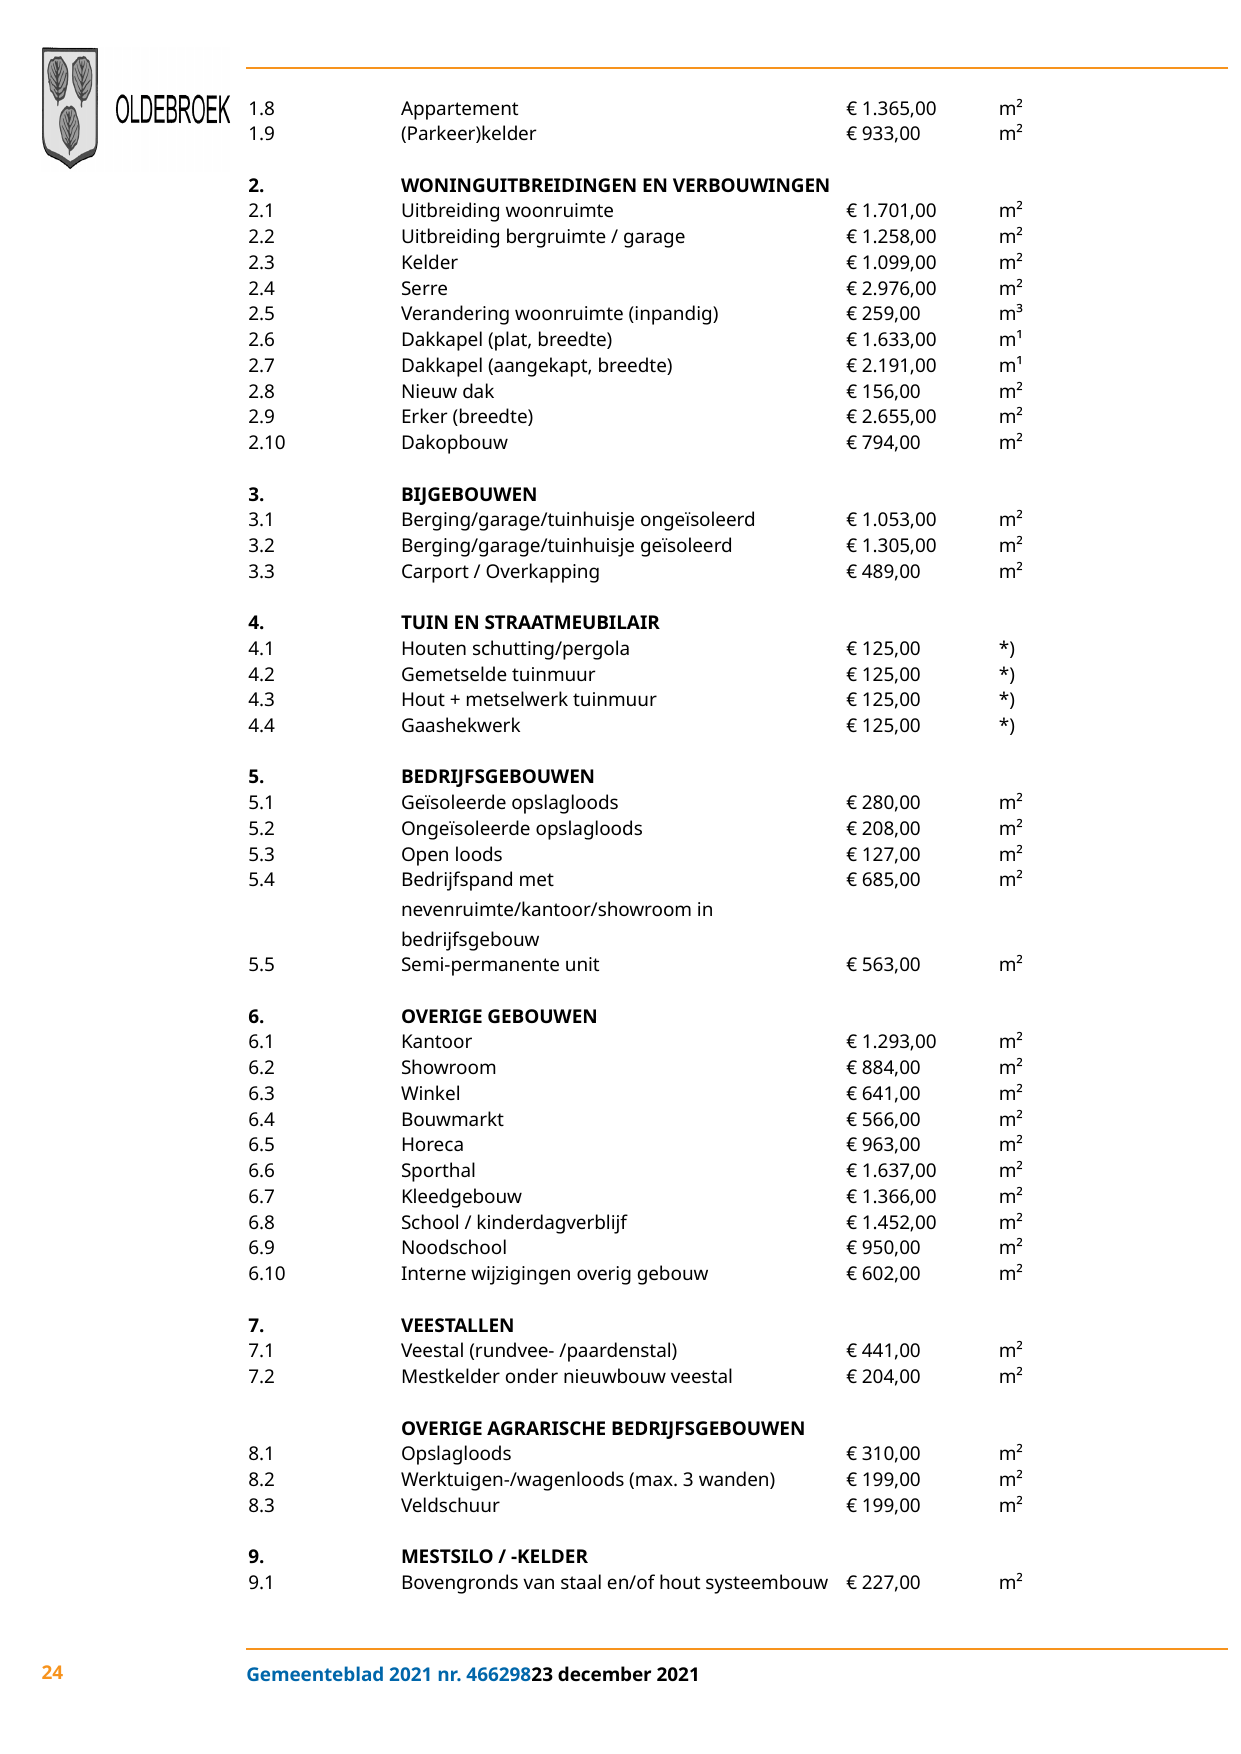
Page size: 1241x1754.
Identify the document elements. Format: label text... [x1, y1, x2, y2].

table_cell [999, 1543, 1152, 1569]
table_cell m² [999, 121, 1152, 146]
table_cell [248, 146, 401, 172]
table_cell Dakkapel (plat, breedte) [401, 326, 846, 352]
table_cell € 199,00 [846, 1492, 999, 1518]
table_cell Hout + metselwerk tuinmuur [401, 687, 846, 712]
table_cell [999, 1312, 1152, 1337]
table_cell 1.9 [248, 121, 401, 146]
table_cell 5.5 [248, 952, 401, 977]
table_cell [846, 1415, 999, 1440]
table_cell 6.7 [248, 1183, 401, 1209]
table_cell 2.3 [248, 249, 401, 275]
table_cell Winkel [401, 1080, 846, 1106]
table_cell Verandering woonruimte (inpandig) [401, 301, 846, 326]
table_cell 1.8 [248, 95, 401, 121]
table_cell m² [999, 1055, 1152, 1080]
table_cell m² [999, 1363, 1152, 1389]
table_cell Serre [401, 275, 846, 301]
table_cell VEESTALLEN [401, 1312, 846, 1337]
table_cell [999, 1415, 1152, 1440]
table_cell [846, 172, 999, 198]
table_cell [248, 738, 401, 764]
table_cell 8.1 [248, 1440, 401, 1466]
table_cell Dakopbouw [401, 429, 846, 455]
table_cell Semi-permanente unit [401, 952, 846, 977]
table_cell [846, 764, 999, 789]
table_cell € 1.305,00 [846, 532, 999, 558]
table_cell BEDRIJFSGEBOUWEN [401, 764, 846, 789]
table_cell € 685,00 [846, 867, 999, 952]
table_cell [846, 1003, 999, 1029]
table_cell m² [999, 1209, 1152, 1234]
table_cell € 441,00 [846, 1338, 999, 1363]
table_cell m² [999, 378, 1152, 403]
table_cell *) [999, 661, 1152, 687]
table_cell 5.1 [248, 790, 401, 815]
table_cell € 641,00 [846, 1080, 999, 1106]
table_cell Berging/garage/tuinhuisje ongeïsoleerd [401, 506, 846, 532]
table_cell 5. [248, 764, 401, 789]
table_cell m² [999, 952, 1152, 977]
table_cell 6.5 [248, 1132, 401, 1157]
table_cell Werktuigen-/wagenloods (max. 3 wanden) [401, 1466, 846, 1492]
table_cell Showroom [401, 1055, 846, 1080]
table_cell € 204,00 [846, 1363, 999, 1389]
table_cell m² [999, 1338, 1152, 1363]
table_cell 2.2 [248, 224, 401, 249]
table_cell 5.4 [248, 867, 401, 952]
table_cell 6.8 [248, 1209, 401, 1234]
table_cell [401, 1286, 846, 1312]
table_cell € 1.053,00 [846, 506, 999, 532]
table_cell Open loods [401, 841, 846, 867]
table_cell € 199,00 [846, 1466, 999, 1492]
table_cell € 2.191,00 [846, 352, 999, 378]
table_cell [401, 455, 846, 481]
table_cell 3.3 [248, 558, 401, 584]
table_cell m² [999, 1466, 1152, 1492]
table_cell € 1.637,00 [846, 1158, 999, 1183]
table_cell € 156,00 [846, 378, 999, 403]
table_cell € 884,00 [846, 1055, 999, 1080]
table_cell 5.3 [248, 841, 401, 867]
table_cell m³ [999, 301, 1152, 326]
table_cell 9.1 [248, 1569, 401, 1595]
table_cell m² [999, 790, 1152, 815]
table_cell *) [999, 635, 1152, 661]
table_cell [846, 1518, 999, 1543]
table_cell [401, 146, 846, 172]
table_cell [846, 1389, 999, 1415]
table_cell Mestkelder onder nieuwbouw veestal [401, 1363, 846, 1389]
table_cell [401, 1389, 846, 1415]
table_cell [999, 1389, 1152, 1415]
table_cell Kleedgebouw [401, 1183, 846, 1209]
table_cell [999, 172, 1152, 198]
table_cell Erker (breedte) [401, 404, 846, 429]
table_cell Nieuw dak [401, 378, 846, 403]
table_cell [999, 1003, 1152, 1029]
table_cell [999, 455, 1152, 481]
table_cell [999, 738, 1152, 764]
table_cell BIJGEBOUWEN [401, 481, 846, 506]
table_cell m² [999, 558, 1152, 584]
table_cell [999, 1286, 1152, 1312]
table_cell [248, 455, 401, 481]
table_cell m² [999, 249, 1152, 275]
table_cell m² [999, 95, 1152, 121]
table_cell Berging/garage/tuinhuisje geïsoleerd [401, 532, 846, 558]
table_cell 6. [248, 1003, 401, 1029]
table_cell *) [999, 712, 1152, 738]
table_cell [846, 584, 999, 609]
table_cell Uitbreiding bergruimte / garage [401, 224, 846, 249]
table_cell [999, 977, 1152, 1003]
table_cell m² [999, 1183, 1152, 1209]
table_cell m² [999, 867, 1152, 952]
table_cell m² [999, 1492, 1152, 1518]
table_cell 2.5 [248, 301, 401, 326]
table_cell € 602,00 [846, 1260, 999, 1286]
picture [41, 47, 231, 172]
table_cell € 125,00 [846, 712, 999, 738]
table_cell 2.4 [248, 275, 401, 301]
table_cell m² [999, 841, 1152, 867]
table_cell 6.9 [248, 1235, 401, 1260]
table_cell 6.2 [248, 1055, 401, 1080]
table_cell [846, 977, 999, 1003]
table_cell [248, 1415, 401, 1440]
table_cell [999, 146, 1152, 172]
table_cell Bovengronds van staal en/of hout systeembouw [401, 1569, 846, 1595]
table_cell Noodschool [401, 1235, 846, 1260]
table_cell [248, 1518, 401, 1543]
table_cell € 310,00 [846, 1440, 999, 1466]
table_cell m² [999, 1235, 1152, 1260]
table_cell m¹ [999, 326, 1152, 352]
table_cell [846, 481, 999, 506]
table_cell [846, 738, 999, 764]
table_cell m² [999, 532, 1152, 558]
table_cell Bedrijfspand met nevenruimte/kantoor/showroom in bedrijfsgebouw [401, 867, 846, 952]
table_cell 2.6 [248, 326, 401, 352]
table_cell Sporthal [401, 1158, 846, 1183]
table_cell Kelder [401, 249, 846, 275]
table_cell [846, 1286, 999, 1312]
table_cell € 1.258,00 [846, 224, 999, 249]
table_cell [999, 481, 1152, 506]
table_cell € 208,00 [846, 815, 999, 841]
table_cell m² [999, 404, 1152, 429]
table_cell € 489,00 [846, 558, 999, 584]
table_cell [401, 584, 846, 609]
table_cell 4. [248, 609, 401, 635]
table_cell 2. [248, 172, 401, 198]
table_cell m² [999, 1260, 1152, 1286]
table_cell 2.8 [248, 378, 401, 403]
table_cell Veestal (rundvee- /paardenstal) [401, 1338, 846, 1363]
table_cell 2.1 [248, 198, 401, 223]
table_cell Bouwmarkt [401, 1106, 846, 1132]
table_cell [401, 977, 846, 1003]
table_cell € 125,00 [846, 687, 999, 712]
table_cell [999, 609, 1152, 635]
table_cell m² [999, 1080, 1152, 1106]
table_cell € 280,00 [846, 790, 999, 815]
table_cell € 1.366,00 [846, 1183, 999, 1209]
table_cell € 127,00 [846, 841, 999, 867]
table_cell m² [999, 1106, 1152, 1132]
table_cell 3. [248, 481, 401, 506]
table_cell 8.3 [248, 1492, 401, 1518]
table_cell 9. [248, 1543, 401, 1569]
table_cell m² [999, 1029, 1152, 1054]
table_cell Ongeïsoleerde opslagloods [401, 815, 846, 841]
table_cell 4.2 [248, 661, 401, 687]
table_cell m² [999, 198, 1152, 223]
table_cell m² [999, 815, 1152, 841]
table_cell Uitbreiding woonruimte [401, 198, 846, 223]
table_cell [846, 455, 999, 481]
table_cell Interne wijzigingen overig gebouw [401, 1260, 846, 1286]
table_cell € 1.452,00 [846, 1209, 999, 1234]
table_cell 4.4 [248, 712, 401, 738]
table_cell 6.10 [248, 1260, 401, 1286]
table_cell € 794,00 [846, 429, 999, 455]
table_cell € 1.293,00 [846, 1029, 999, 1054]
table_cell 7.1 [248, 1338, 401, 1363]
table_cell 3.2 [248, 532, 401, 558]
table_cell Veldschuur [401, 1492, 846, 1518]
table_cell 3.1 [248, 506, 401, 532]
table_cell 4.3 [248, 687, 401, 712]
table_cell (Parkeer)kelder [401, 121, 846, 146]
table_cell € 2.655,00 [846, 404, 999, 429]
table_cell € 566,00 [846, 1106, 999, 1132]
table_cell [248, 1389, 401, 1415]
table_cell *) [999, 687, 1152, 712]
table_cell MESTSILO / -KELDER [401, 1543, 846, 1569]
table_cell Carport / Overkapping [401, 558, 846, 584]
table_cell [999, 1518, 1152, 1543]
table_cell [248, 977, 401, 1003]
table_cell m² [999, 1158, 1152, 1183]
table_cell School / kinderdagverblijf [401, 1209, 846, 1234]
table_cell € 933,00 [846, 121, 999, 146]
table_cell 5.2 [248, 815, 401, 841]
table_cell € 1.701,00 [846, 198, 999, 223]
table_cell Geïsoleerde opslagloods [401, 790, 846, 815]
table_cell Gemetselde tuinmuur [401, 661, 846, 687]
table_cell € 963,00 [846, 1132, 999, 1157]
table_cell € 1.365,00 [846, 95, 999, 121]
table_cell € 1.099,00 [846, 249, 999, 275]
table_cell Horeca [401, 1132, 846, 1157]
table_cell 7.2 [248, 1363, 401, 1389]
table_cell € 950,00 [846, 1235, 999, 1260]
table_cell m¹ [999, 352, 1152, 378]
table_cell 2.9 [248, 404, 401, 429]
table_cell € 259,00 [846, 301, 999, 326]
table_cell [999, 764, 1152, 789]
table_cell € 2.976,00 [846, 275, 999, 301]
table_cell [846, 146, 999, 172]
table_cell [248, 1286, 401, 1312]
table_cell m² [999, 1569, 1152, 1595]
table_cell 6.6 [248, 1158, 401, 1183]
table_cell € 227,00 [846, 1569, 999, 1595]
table_cell 8.2 [248, 1466, 401, 1492]
table_cell € 125,00 [846, 661, 999, 687]
table_cell Gaashekwerk [401, 712, 846, 738]
table_cell [846, 1543, 999, 1569]
table_cell 6.3 [248, 1080, 401, 1106]
table_cell TUIN EN STRAATMEUBILAIR [401, 609, 846, 635]
table_cell m² [999, 1132, 1152, 1157]
table_cell [999, 584, 1152, 609]
table_cell m² [999, 275, 1152, 301]
table_cell Houten schutting/pergola [401, 635, 846, 661]
table_cell Appartement [401, 95, 846, 121]
table_cell 2.10 [248, 429, 401, 455]
table_cell [401, 1518, 846, 1543]
table_cell 4.1 [248, 635, 401, 661]
table_cell € 563,00 [846, 952, 999, 977]
table_cell m² [999, 1440, 1152, 1466]
table_cell 2.7 [248, 352, 401, 378]
table_cell m² [999, 506, 1152, 532]
table_cell Kantoor [401, 1029, 846, 1054]
table_cell [846, 609, 999, 635]
table_cell Opslagloods [401, 1440, 846, 1466]
table_cell € 1.633,00 [846, 326, 999, 352]
table_cell 6.1 [248, 1029, 401, 1054]
table_cell [401, 738, 846, 764]
table_cell € 125,00 [846, 635, 999, 661]
table_cell Dakkapel (aangekapt, breedte) [401, 352, 846, 378]
table_cell [846, 1312, 999, 1337]
table_cell OVERIGE GEBOUWEN [401, 1003, 846, 1029]
table_cell WONINGUITBREIDINGEN EN VERBOUWINGEN [401, 172, 846, 198]
table_cell m² [999, 429, 1152, 455]
table_cell m² [999, 224, 1152, 249]
table_cell [248, 584, 401, 609]
table_cell 6.4 [248, 1106, 401, 1132]
table_cell OVERIGE AGRARISCHE BEDRIJFSGEBOUWEN [401, 1415, 846, 1440]
table_cell 7. [248, 1312, 401, 1337]
